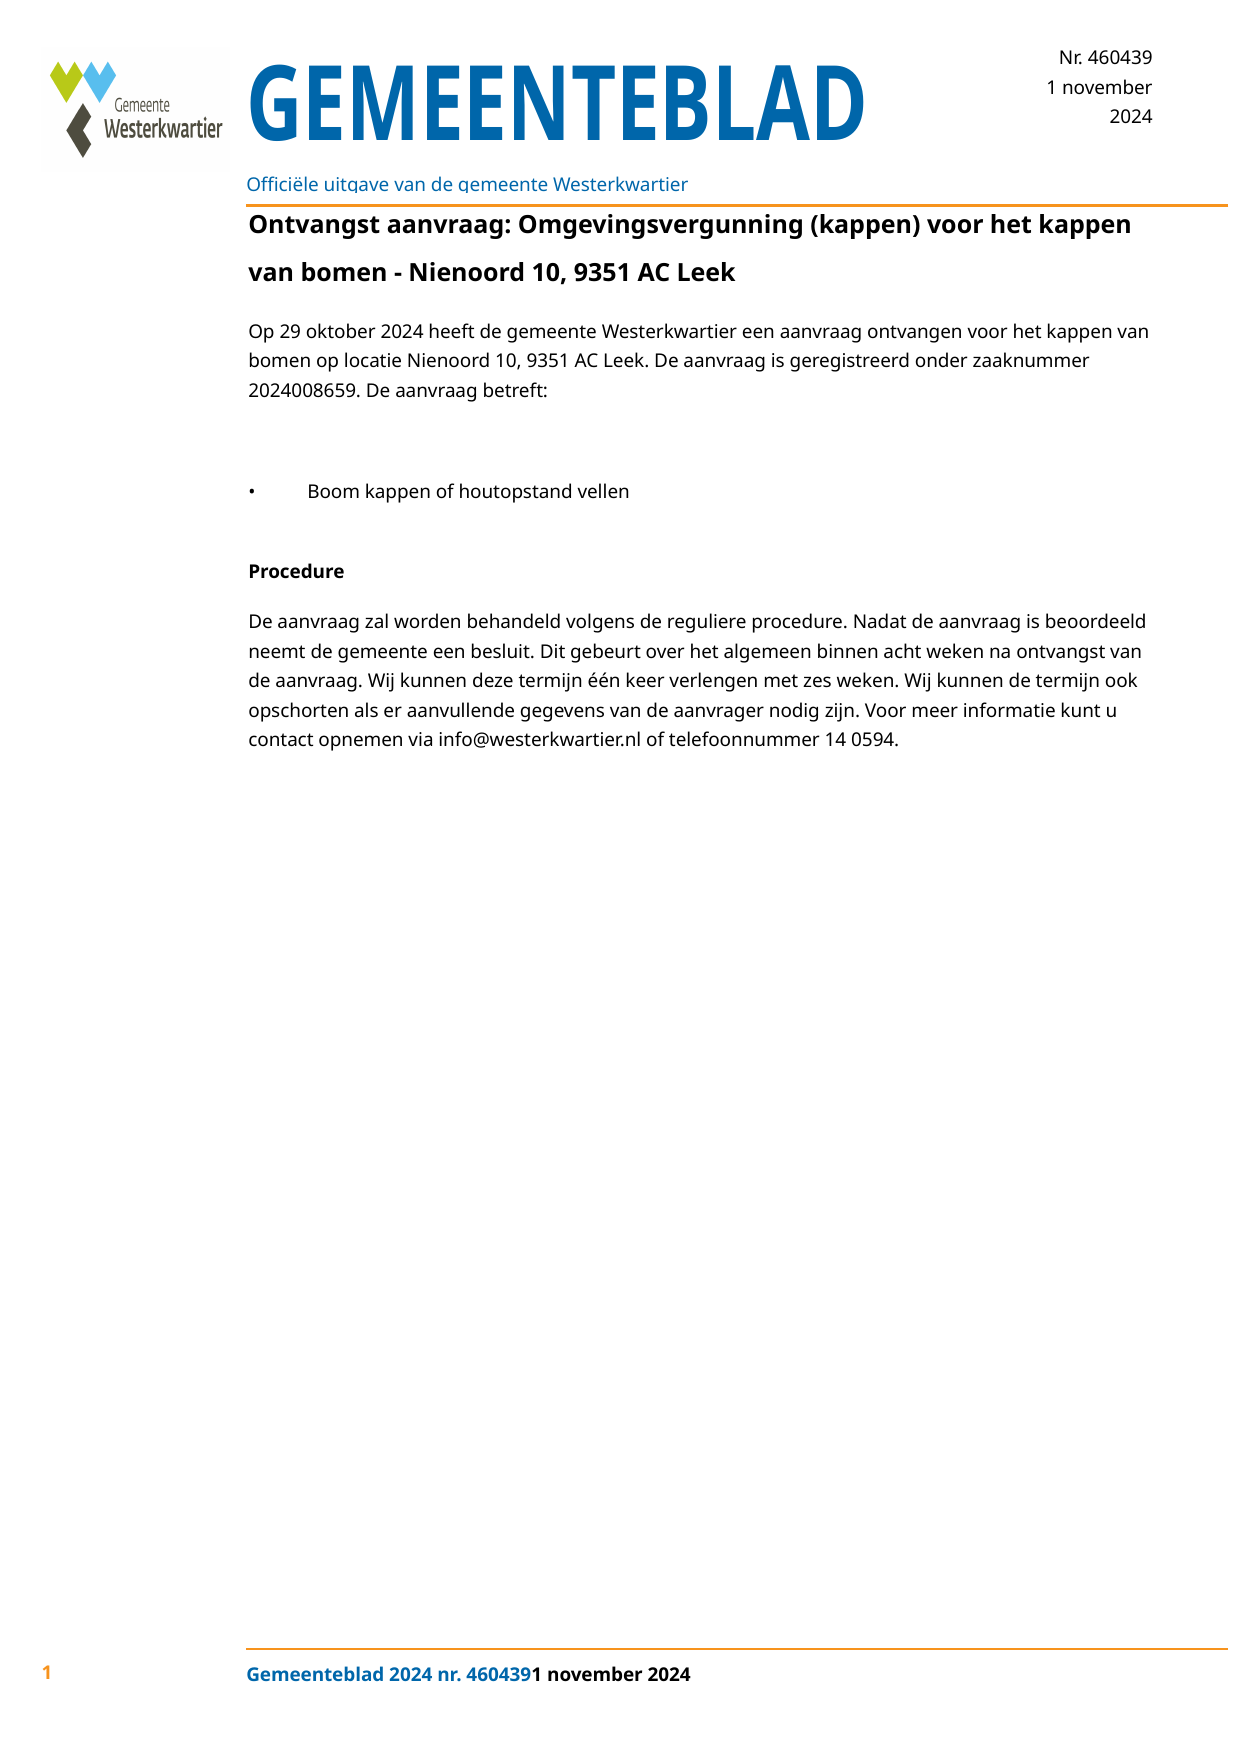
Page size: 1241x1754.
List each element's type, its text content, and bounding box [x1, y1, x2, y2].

text Op 29 oktober 2024 heeft de gemeente Westerkwartier een aanvraag ontvangen voor het kappen van bomen op locatie Nienoord 10, 9351 AC Leek. De aanvraag is geregistreerd onder zaaknummer 2024008659. De aanvraag betreft: [248, 318, 1152, 403]
list Boom kappen of houtopstand vellen [248, 478, 1152, 504]
text Ontvangst aanvraag: Omgevingsvergunning (kappen) voor het kappen van bomen - Nienoord 10, 9351 AC Leek [248, 207, 1152, 288]
text Procedure [248, 558, 1152, 584]
text De aanvraag zal worden behandeld volgens de reguliere procedure. Nadat de aanvraag is beoordeeld neemt de gemeente een besluit. Dit gebeurt over het algemeen binnen acht weken na ontvangst van de aanvraag. Wij kunnen deze termijn één keer verlengen met zes weken. Wij kunnen de termijn ook opschorten als er aanvullende gegevens van de aanvrager nodig zijn. Voor meer informatie kunt u contact opnemen via info@westerkwartier.nl of telefoonnummer 14 0594. [248, 608, 1152, 752]
picture [41, 47, 231, 172]
